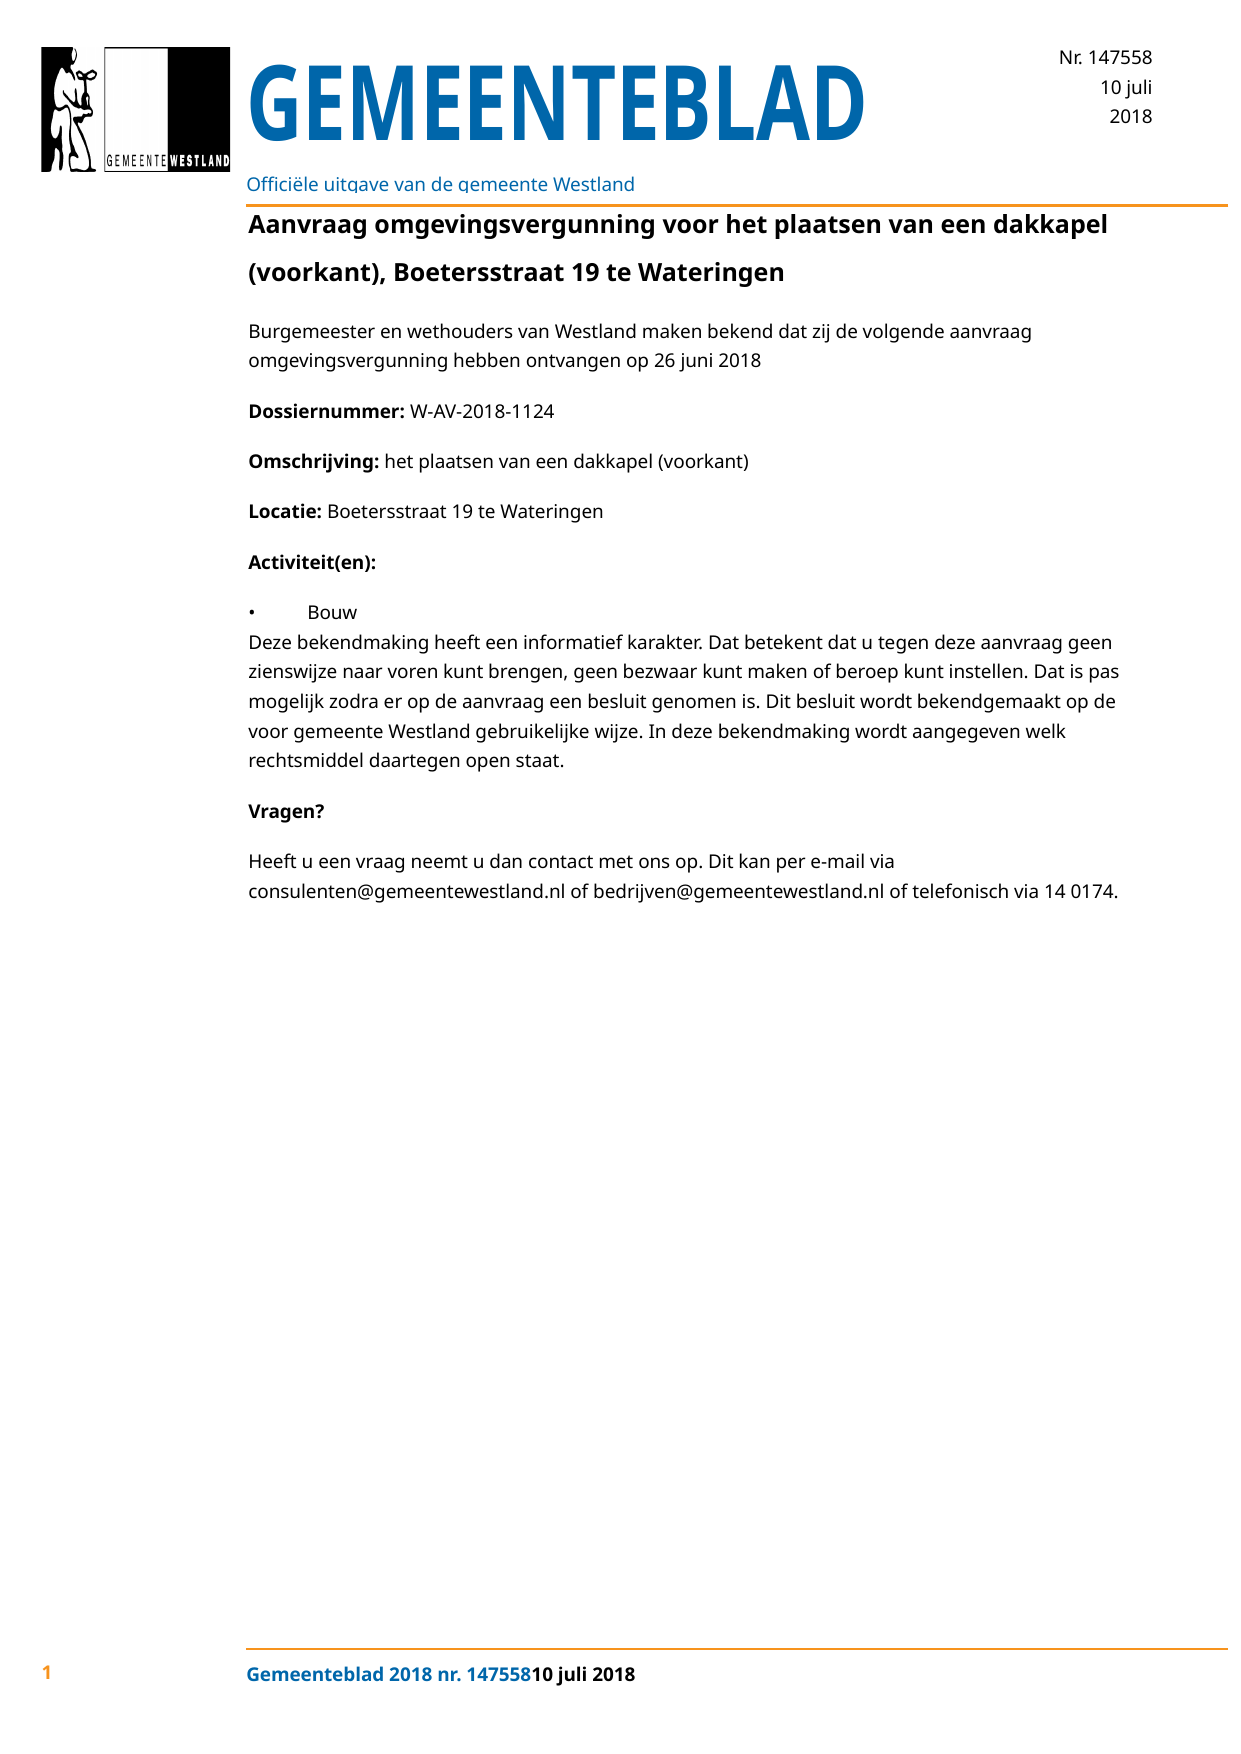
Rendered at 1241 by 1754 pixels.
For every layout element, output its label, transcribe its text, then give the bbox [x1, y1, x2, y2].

text Deze bekendmaking heeft een informatief karakter. Dat betekent dat u tegen deze aanvraag geen zienswijze naar voren kunt brengen, geen bezwaar kunt maken of beroep kunt instellen. Dat is pas mogelijk zodra er op de aanvraag een besluit genomen is. Dit besluit wordt bekendgemaakt op de voor gemeente Westland gebruikelijke wijze. In deze bekendmaking wordt aangegeven welk rechtsmiddel daartegen open staat. [248, 629, 1152, 773]
text Vragen? [248, 798, 1152, 824]
text Aanvraag omgevingsvergunning voor het plaatsen van een dakkapel (voorkant), Boetersstraat 19 te Wateringen [248, 207, 1152, 288]
text Locatie: Boetersstraat 19 te Wateringen [248, 499, 1152, 524]
picture [41, 47, 231, 172]
text Dossiernummer: W-AV-2018-1124 [248, 398, 1152, 424]
text Activiteit(en): [248, 549, 1152, 575]
list Bouw [248, 599, 1152, 625]
text Omschrijving: het plaatsen van een dakkapel (voorkant) [248, 448, 1152, 474]
text Burgemeester en wethouders van Westland maken bekend dat zij de volgende aanvraag omgevingsvergunning hebben ontvangen op 26 juni 2018 [248, 318, 1152, 373]
text Heeft u een vraag neemt u dan contact met ons op. Dit kan per e-mail via consulenten@gemeentewestland.nl of bedrijven@gemeentewestland.nl of telefonisch via 14 0174. [248, 848, 1152, 904]
